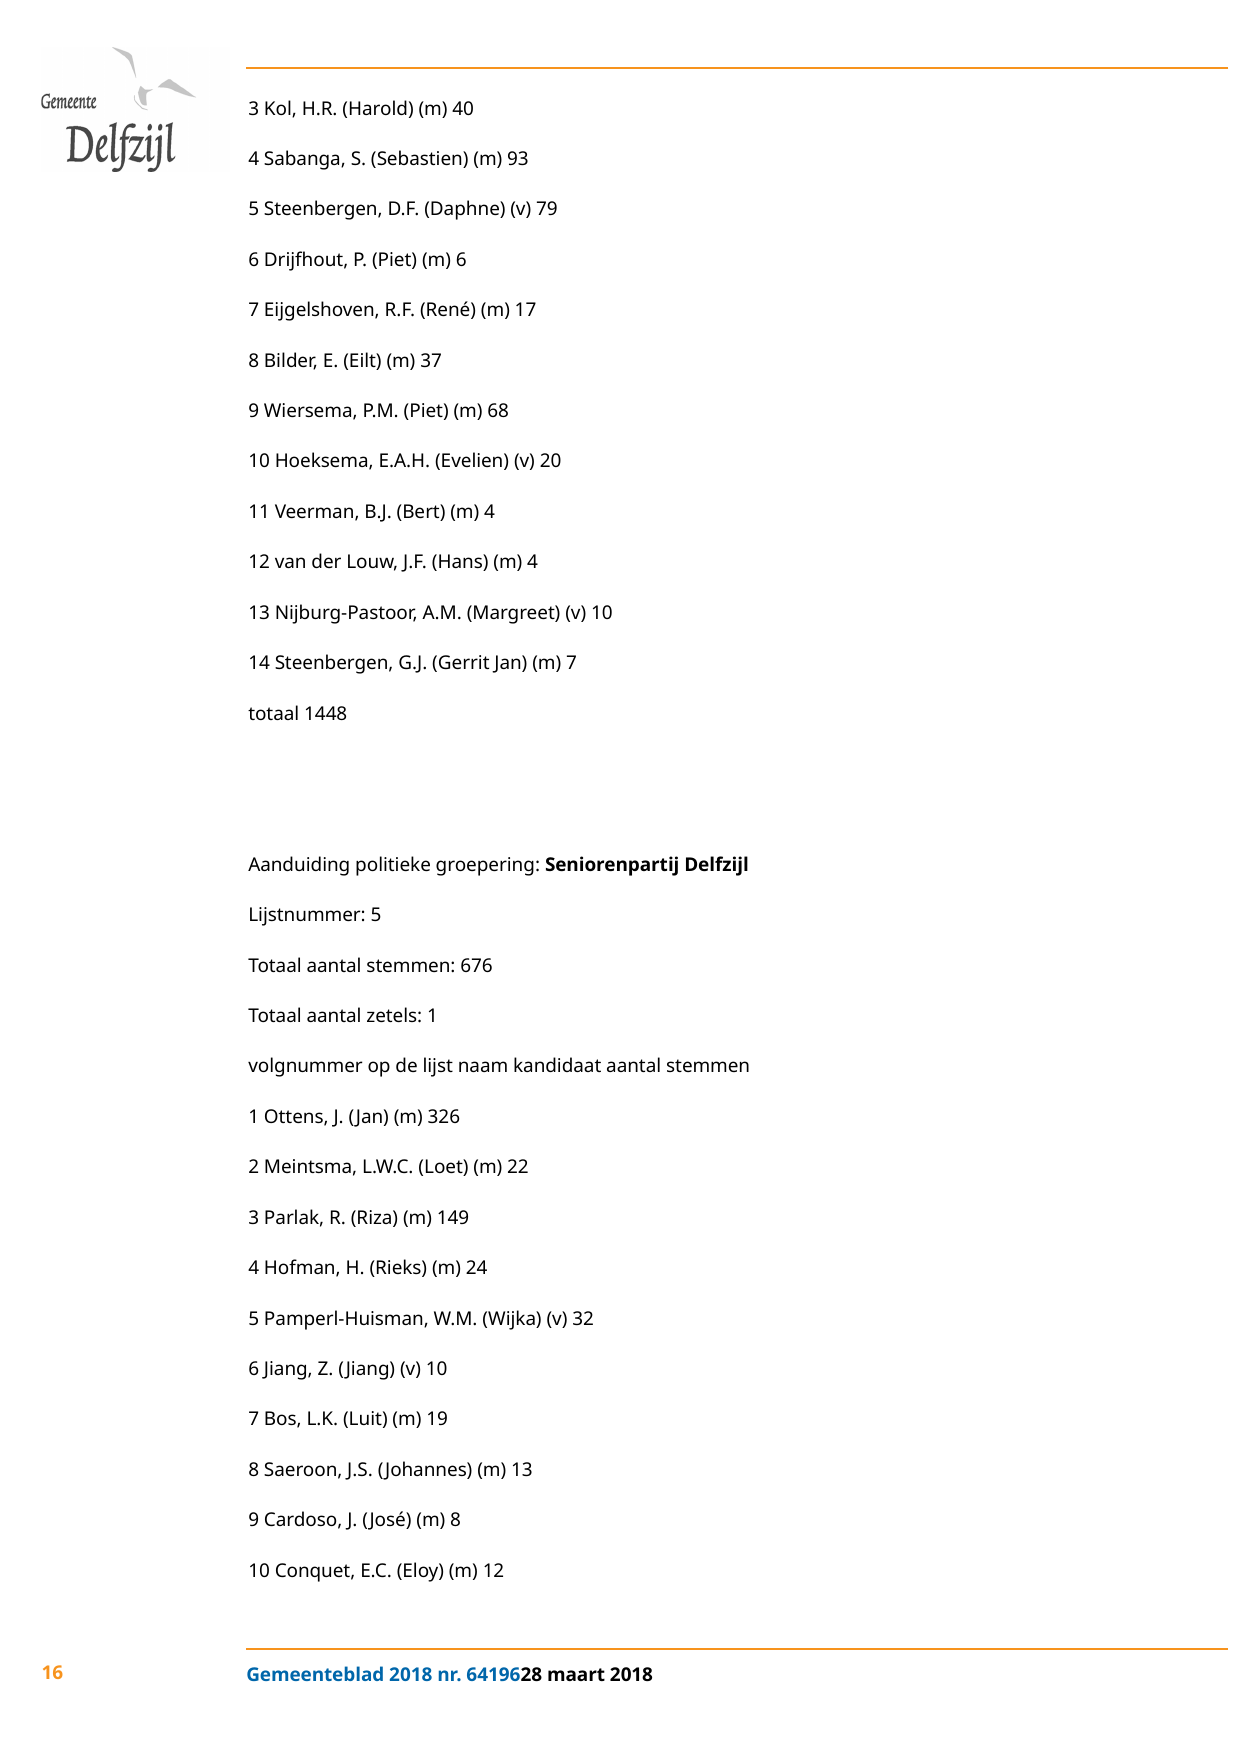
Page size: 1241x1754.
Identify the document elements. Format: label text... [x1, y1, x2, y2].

text 8 Bilder, E. (Eilt) (m) 37 [248, 347, 1152, 373]
text 14 Steenbergen, G.J. (Gerrit Jan) (m) 7 [248, 649, 1152, 675]
text 3 Kol, H.R. (Harold) (m) 40 [248, 95, 1152, 121]
text Totaal aantal zetels: 1 [248, 1002, 1152, 1028]
text 7 Eijgelshoven, R.F. (René) (m) 17 [248, 296, 1152, 322]
picture [41, 47, 231, 172]
text Totaal aantal stemmen: 676 [248, 952, 1152, 978]
text Aanduiding politieke groepering: Seniorenpartij Delfzijl [248, 851, 1152, 877]
text 13 Nijburg-Pastoor, A.M. (Margreet) (v) 10 [248, 599, 1152, 625]
text 5 Pamperl-Huisman, W.M. (Wijka) (v) 32 [248, 1305, 1152, 1331]
text 7 Bos, L.K. (Luit) (m) 19 [248, 1406, 1152, 1431]
text totaal 1448 [248, 700, 1152, 726]
text 9 Wiersema, P.M. (Piet) (m) 68 [248, 397, 1152, 423]
text 2 Meintsma, L.W.C. (Loet) (m) 22 [248, 1153, 1152, 1179]
text 4 Hofman, H. (Rieks) (m) 24 [248, 1254, 1152, 1280]
text 1 Ottens, J. (Jan) (m) 326 [248, 1103, 1152, 1129]
text 10 Hoeksema, E.A.H. (Evelien) (v) 20 [248, 448, 1152, 473]
text Lijstnummer: 5 [248, 901, 1152, 927]
text 11 Veerman, B.J. (Bert) (m) 4 [248, 498, 1152, 524]
text 5 Steenbergen, D.F. (Daphne) (v) 79 [248, 196, 1152, 221]
text 6 Drijfhout, P. (Piet) (m) 6 [248, 246, 1152, 272]
text 10 Conquet, E.C. (Eloy) (m) 12 [248, 1557, 1152, 1583]
text 8 Saeroon, J.S. (Johannes) (m) 13 [248, 1456, 1152, 1482]
text 9 Cardoso, J. (José) (m) 8 [248, 1506, 1152, 1532]
text 3 Parlak, R. (Riza) (m) 149 [248, 1204, 1152, 1230]
text 4 Sabanga, S. (Sebastien) (m) 93 [248, 145, 1152, 171]
text volgnummer op de lijst naam kandidaat aantal stemmen [248, 1053, 1152, 1078]
text 6 Jiang, Z. (Jiang) (v) 10 [248, 1355, 1152, 1381]
text 12 van der Louw, J.F. (Hans) (m) 4 [248, 548, 1152, 574]
